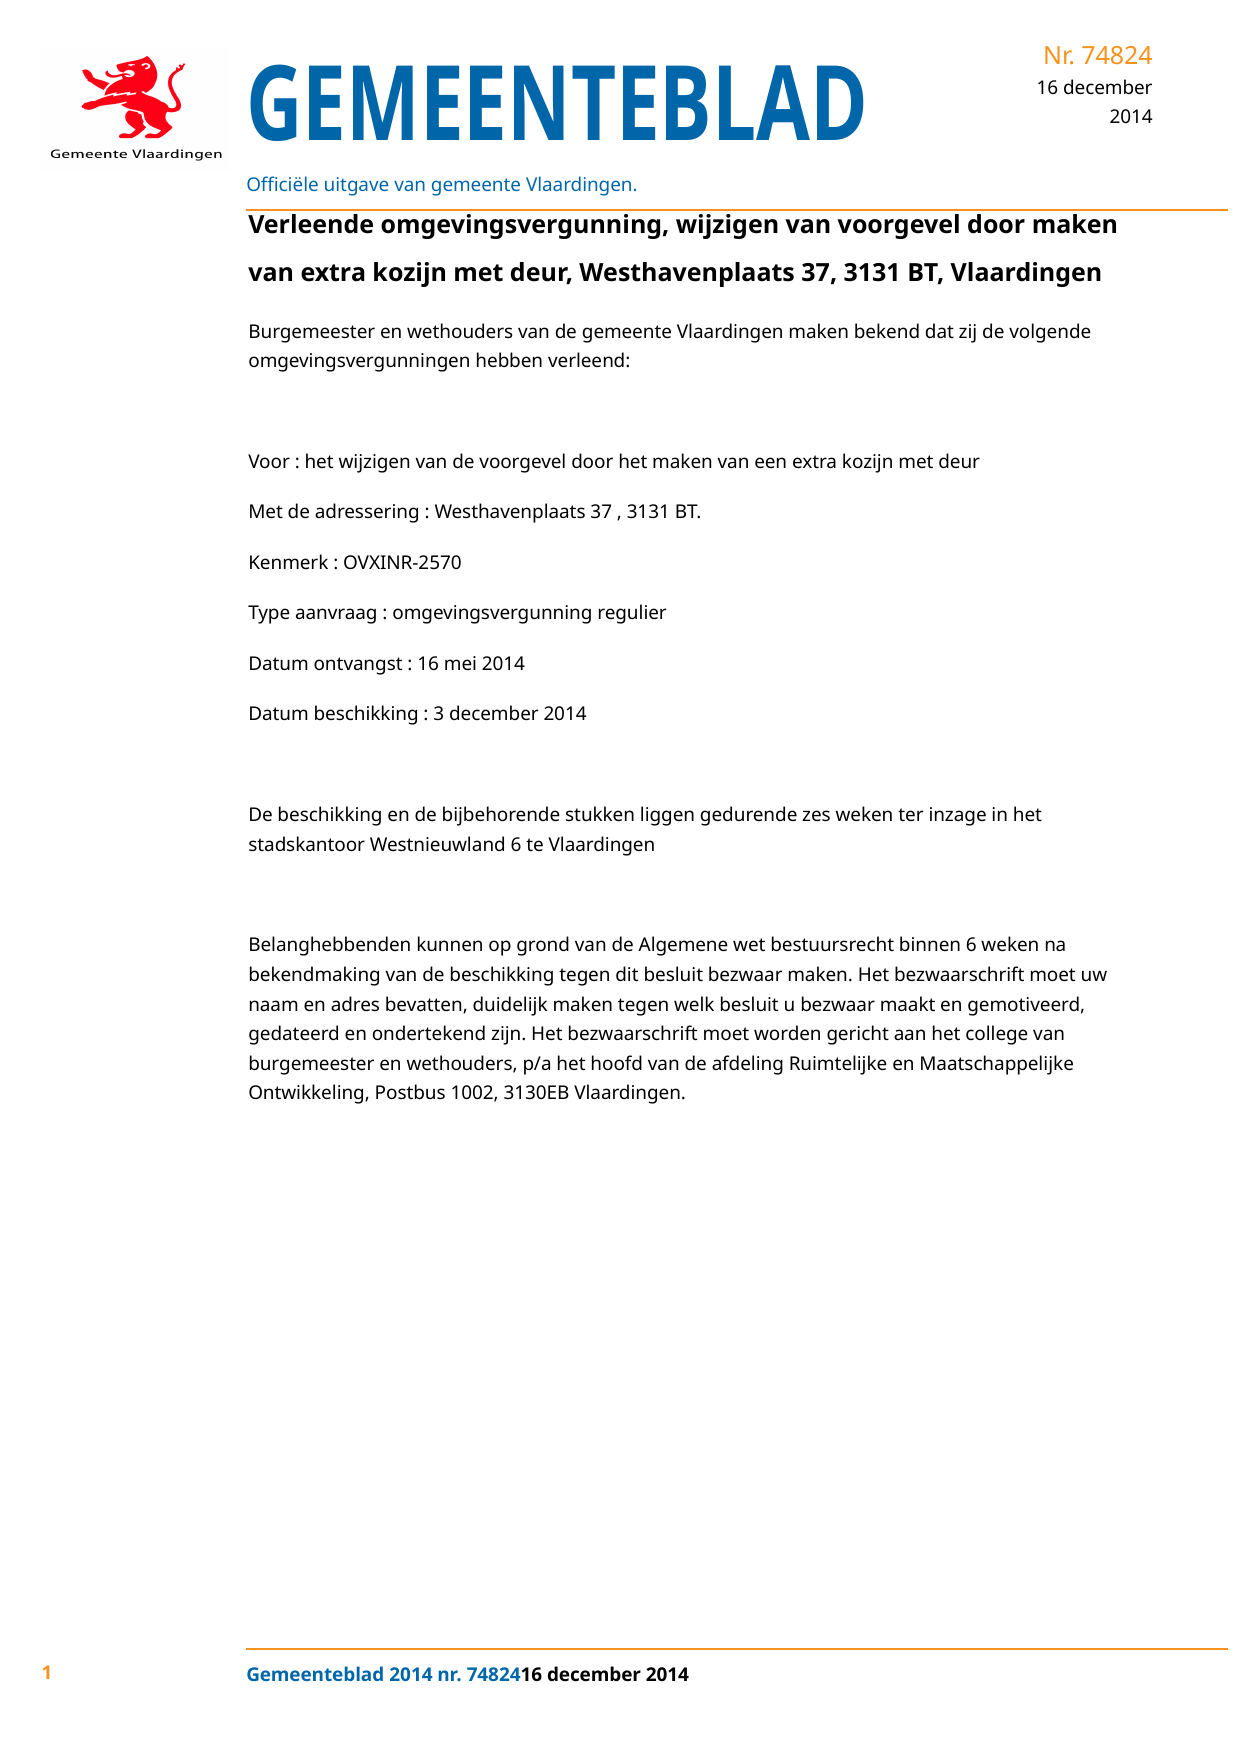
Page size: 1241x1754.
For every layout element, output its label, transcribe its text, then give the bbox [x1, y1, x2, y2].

text Voor : het wijzigen van de voorgevel door het maken van een extra kozijn met deur [248, 448, 1152, 474]
text Met de adressering : Westhavenplaats 37 , 3131 BT. [248, 499, 1152, 524]
text Datum beschikking : 3 december 2014 [248, 700, 1152, 726]
text Type aanvraag : omgevingsvergunning regulier [248, 599, 1152, 625]
picture [41, 47, 231, 172]
text Belanghebbenden kunnen op grond van de Algemene wet bestuursrecht binnen 6 weken na bekendmaking van de beschikking tegen dit besluit bezwaar maken. Het bezwaarschrift moet uw naam en adres bevatten, duidelijk maken tegen welk besluit u bezwaar maakt en gemotiveerd, gedateerd en ondertekend zijn. Het bezwaarschrift moet worden gericht aan het college van burgemeester en wethouders, p/a het hoofd van de afdeling Ruimtelijke en Maatschappelijke Ontwikkeling, Postbus 1002, 3130EB Vlaardingen. [248, 932, 1152, 1105]
text Datum ontvangst : 16 mei 2014 [248, 650, 1152, 676]
text Verleende omgevingsvergunning, wijzigen van voorgevel door maken van extra kozijn met deur, Westhavenplaats 37, 3131 BT, Vlaardingen [248, 211, 1152, 288]
text De beschikking en de bijbehorende stukken liggen gedurende zes weken ter inzage in het stadskantoor Westnieuwland 6 te Vlaardingen [248, 801, 1152, 857]
text Burgemeester en wethouders van de gemeente Vlaardingen maken bekend dat zij de volgende omgevingsvergunningen hebben verleend: [248, 318, 1152, 373]
text Kenmerk : OVXINR-2570 [248, 549, 1152, 575]
